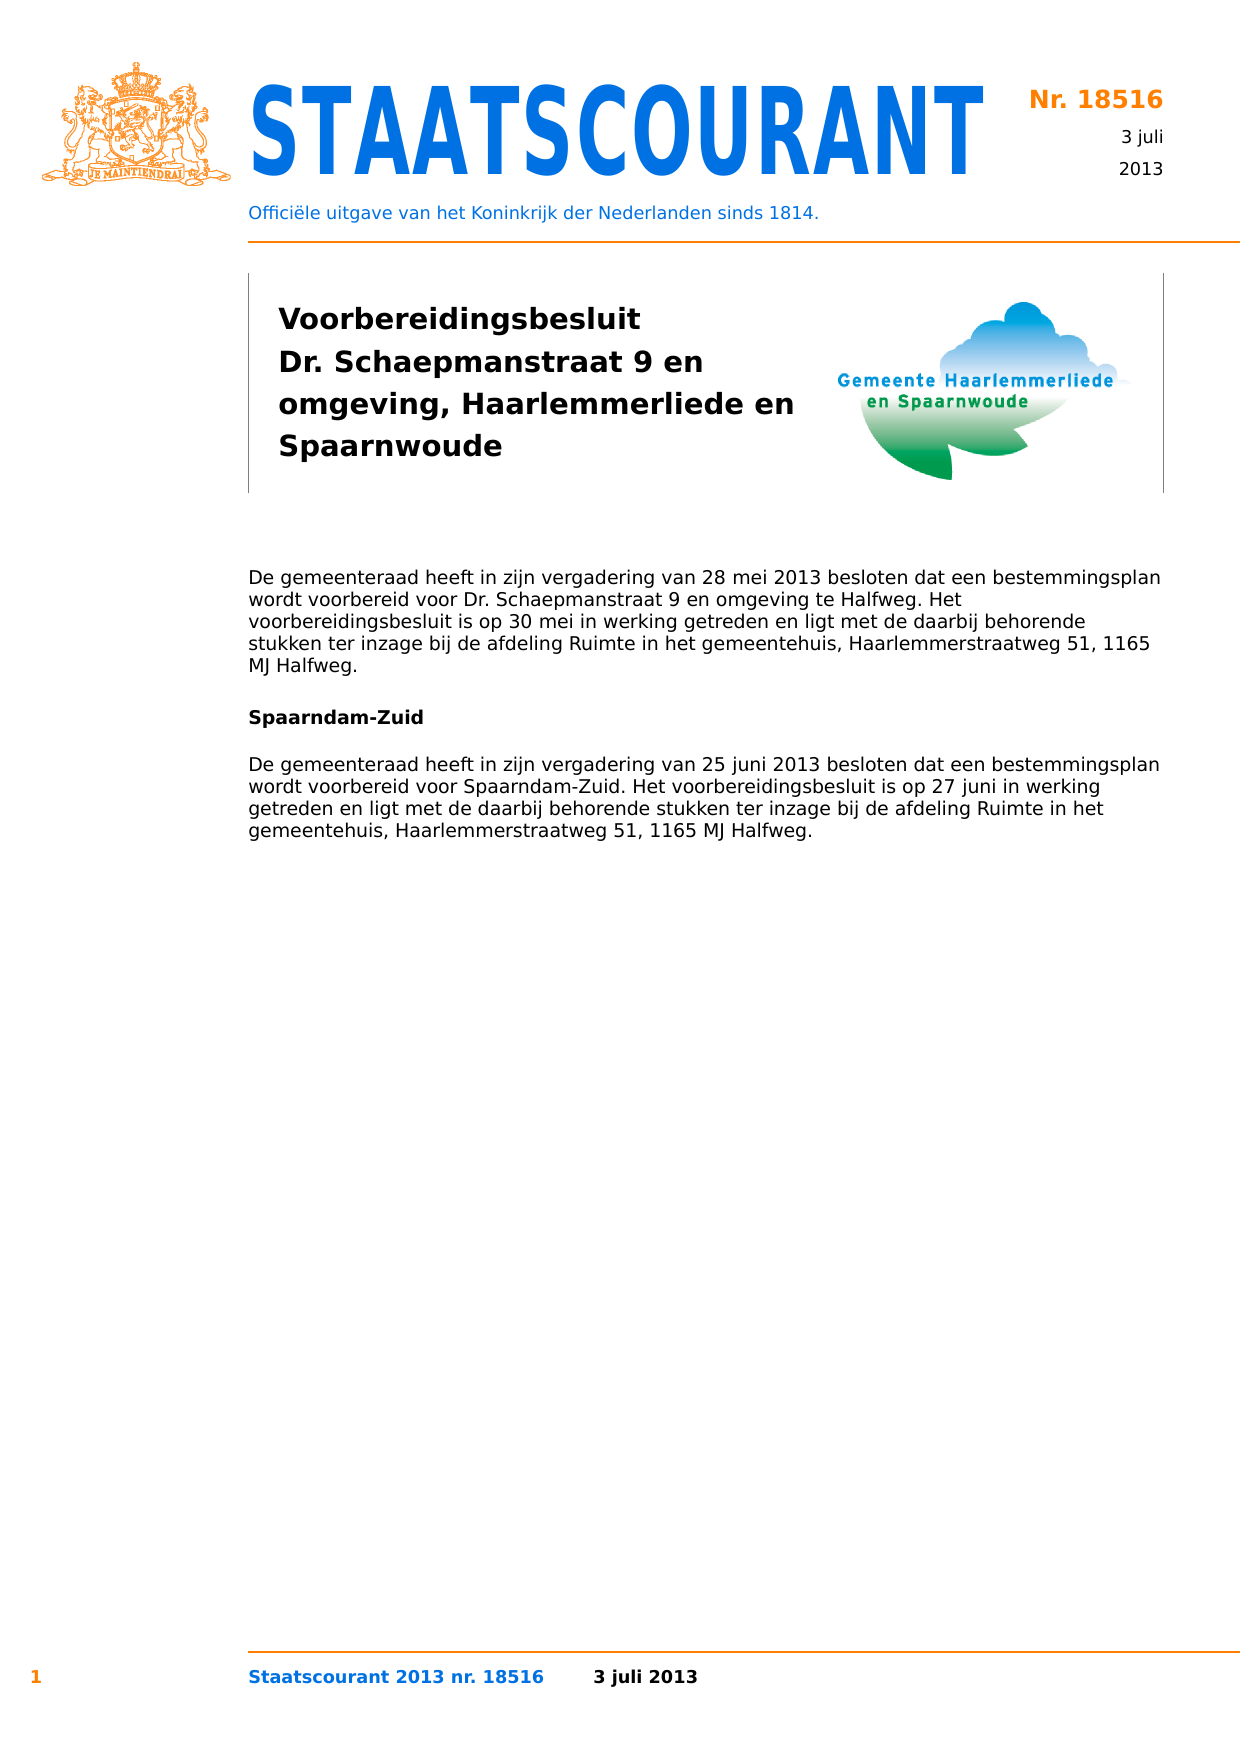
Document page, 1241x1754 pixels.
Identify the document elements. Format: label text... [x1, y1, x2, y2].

picture [838, 302, 1134, 480]
text De gemeenteraad heeft in zijn vergadering van 28 mei 2013 besloten dat een bestemmingsplan wordt voorbereid voor Dr. Schaepmanstraat 9 en omgeving te Halfweg. Het voorbereidingsbesluit is op 30 mei in werking getreden en ligt met de daarbij behorende stukken ter inzage bij de afdeling Ruimte in het gemeentehuis, Haarlemmerstraatweg 51, 1165 MJ Halfweg. [248, 567, 1163, 677]
table_header STAATSCOURANT [248, 62, 998, 203]
subtitle Spaarndam-Zuid [248, 707, 1163, 729]
subtitle Voorbereidingsbesluit Dr. Schaepmanstraat 9 en omgeving, Haarlemmerliede en Spaarnwoude [249, 273, 1163, 493]
picture [41, 62, 231, 186]
text De gemeenteraad heeft in zijn vergadering van 25 juni 2013 besloten dat een bestemmingsplan wordt voorbereid voor Spaarndam-Zuid. Het voorbereidingsbesluit is op 27 juni in werking getreden en ligt met de daarbij behorende stukken ter inzage bij de afdeling Ruimte in het gemeentehuis, Haarlemmerstraatweg 51, 1165 MJ Halfweg. [248, 754, 1163, 842]
table_cell Officiële uitgave van het Koninkrijk der Nederlanden sinds 1814. [248, 203, 1240, 241]
table_cell 2013 [998, 153, 1240, 203]
table_header [25, 62, 248, 241]
table_header Nr. 18516 [998, 62, 1240, 121]
table_cell 3 juli [998, 121, 1240, 153]
